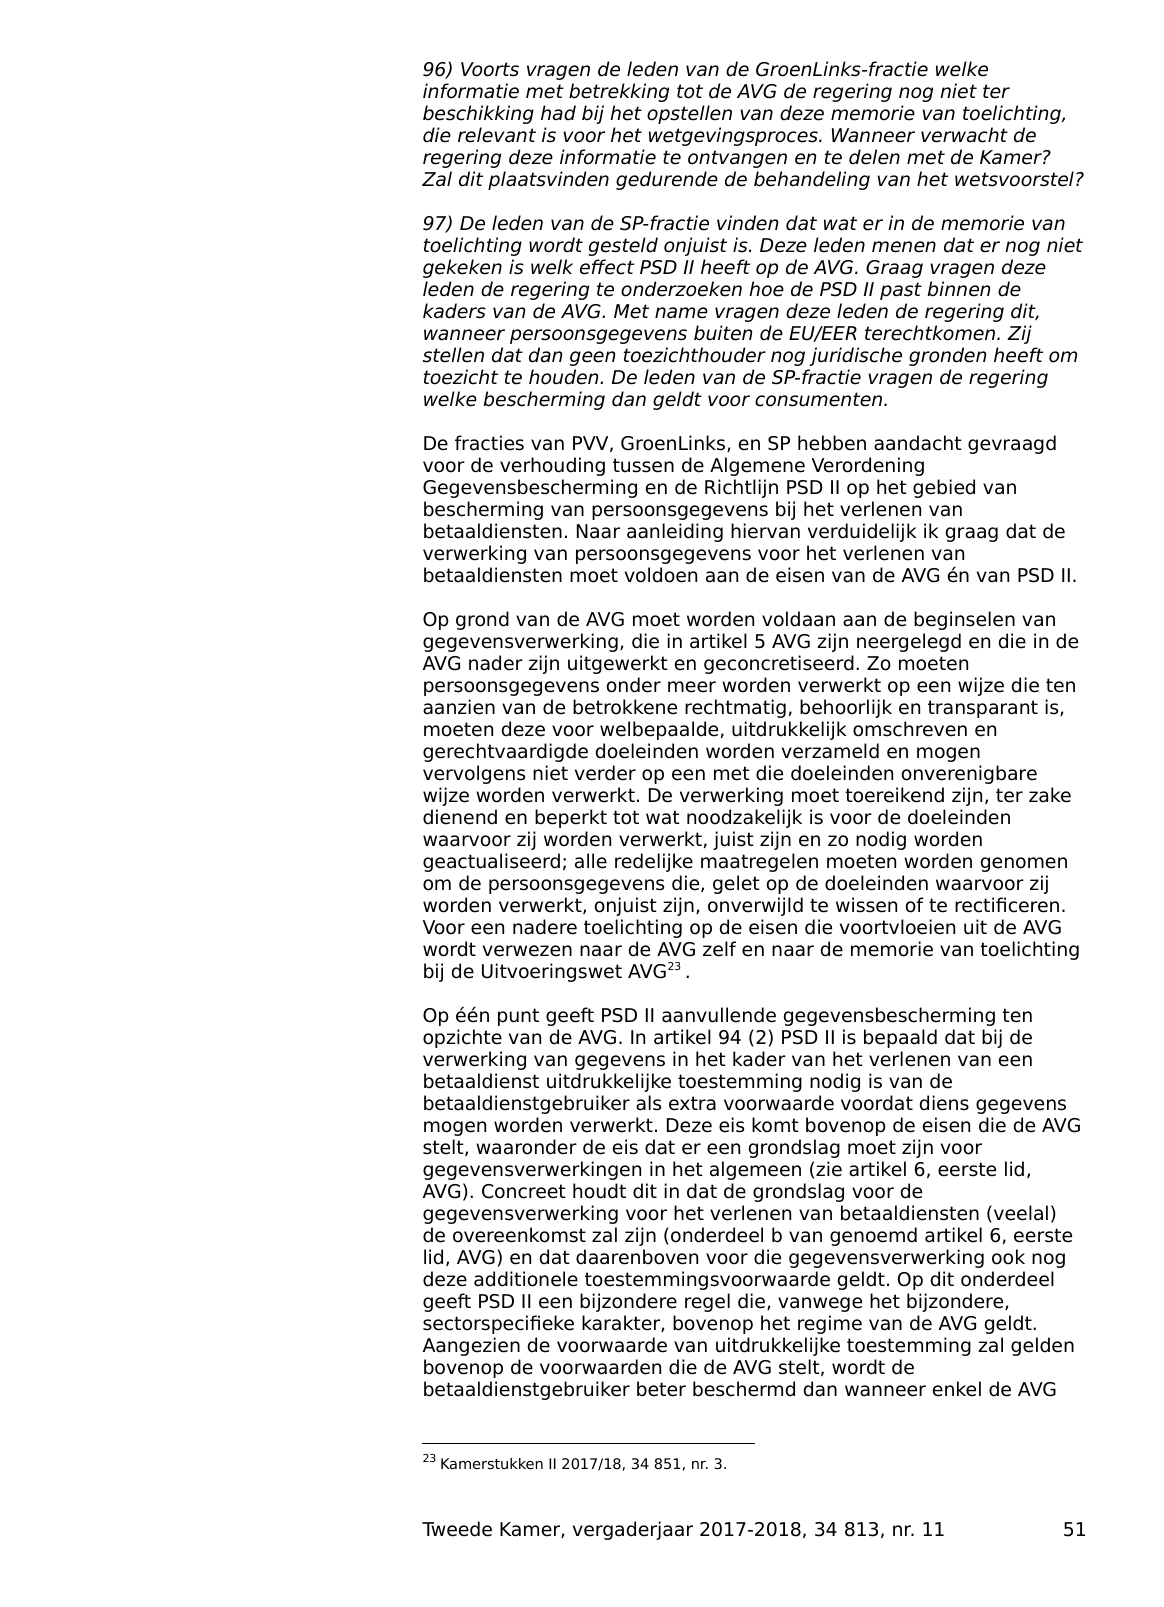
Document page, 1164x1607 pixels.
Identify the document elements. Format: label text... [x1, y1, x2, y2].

text 97) De leden van de SP-fractie vinden dat wat er in de memorie van toelichting wordt gesteld onjuist is. Deze leden menen dat er nog niet gekeken is welk effect PSD II heeft op de AVG. Graag vragen deze leden de regering te onderzoeken hoe de PSD II past binnen de kaders van de AVG. Met name vragen deze leden de regering dit, wanneer persoonsgegevens buiten de EU/EER terechtkomen. Zij stellen dat dan geen toezichthouder nog juridische gronden heeft om toezicht te houden. De leden van de SP-fractie vragen de regering welke bescherming dan geldt voor consumenten. [422, 213, 1087, 411]
text De fracties van PVV, GroenLinks, en SP hebben aandacht gevraagd voor de verhouding tussen de Algemene Verordening Gegevensbescherming en de Richtlijn PSD II op het gebied van bescherming van persoonsgegevens bij het verlenen van betaaldiensten. Naar aanleiding hiervan verduidelijk ik graag dat de verwerking van persoonsgegevens voor het verlenen van betaaldiensten moet voldoen aan de eisen van de AVG én van PSD II. [422, 433, 1087, 587]
text Op grond van de AVG moet worden voldaan aan de beginselen van gegevensverwerking, die in artikel 5 AVG zijn neergelegd en die in de AVG nader zijn uitgewerkt en geconcretiseerd. Zo moeten persoonsgegevens onder meer worden verwerkt op een wijze die ten aanzien van de betrokkene rechtmatig, behoorlijk en transparant is, moeten deze voor welbepaalde, uitdrukkelijk omschreven en gerechtvaardigde doeleinden worden verzameld en mogen vervolgens niet verder op een met die doeleinden onverenigbare wijze worden verwerkt. De verwerking moet toereikend zijn, ter zake dienend en beperkt tot wat noodzakelijk is voor de doeleinden waarvoor zij worden verwerkt, juist zijn en zo nodig worden geactualiseerd; alle redelijke maatregelen moeten worden genomen om de persoonsgegevens die, gelet op de doeleinden waarvoor zij worden verwerkt, onjuist zijn, onverwijld te wissen of te rectificeren. Voor een nadere toelichting op de eisen die voortvloeien uit de AVG wordt verwezen naar de AVG zelf en naar de memorie van toelichting bij de Uitvoeringswet AVG. [422, 609, 1087, 983]
text 96) Voorts vragen de leden van de GroenLinks-fractie welke informatie met betrekking tot de AVG de regering nog niet ter beschikking had bij het opstellen van deze memorie van toelichting, die relevant is voor het wetgevingsproces. Wanneer verwacht de regering deze informatie te ontvangen en te delen met de Kamer? Zal dit plaatsvinden gedurende de behandeling van het wetsvoorstel? [422, 59, 1087, 191]
text Op één punt geeft PSD II aanvullende gegevensbescherming ten opzichte van de AVG. In artikel 94 (2) PSD II is bepaald dat bij de verwerking van gegevens in het kader van het verlenen van een betaaldienst uitdrukkelijke toestemming nodig is van de betaaldienstgebruiker als extra voorwaarde voordat diens gegevens mogen worden verwerkt. Deze eis komt bovenop de eisen die de AVG stelt, waaronder de eis dat er een grondslag moet zijn voor gegevensverwerkingen in het algemeen (zie artikel 6, eerste lid, AVG). Concreet houdt dit in dat de grondslag voor de gegevensverwerking voor het verlenen van betaaldiensten (veelal) de overeenkomst zal zijn (onderdeel b van genoemd artikel 6, eerste lid, AVG) en dat daarenboven voor die gegevensverwerking ook nog deze additionele toestemmingsvoorwaarde geldt. Op dit onderdeel geeft PSD II een bijzondere regel die, vanwege het bijzondere, sectorspecifieke karakter, bovenop het regime van de AVG geldt. Aangezien de voorwaarde van uitdrukkelijke toestemming zal gelden bovenop de voorwaarden die de AVG stelt, wordt de betaaldienstgebruiker beter beschermd dan wanneer enkel de AVG [422, 1005, 1087, 1401]
text Kamerstukken II 2017/18, 34 851, nr. 3. [422, 1452, 1087, 1474]
